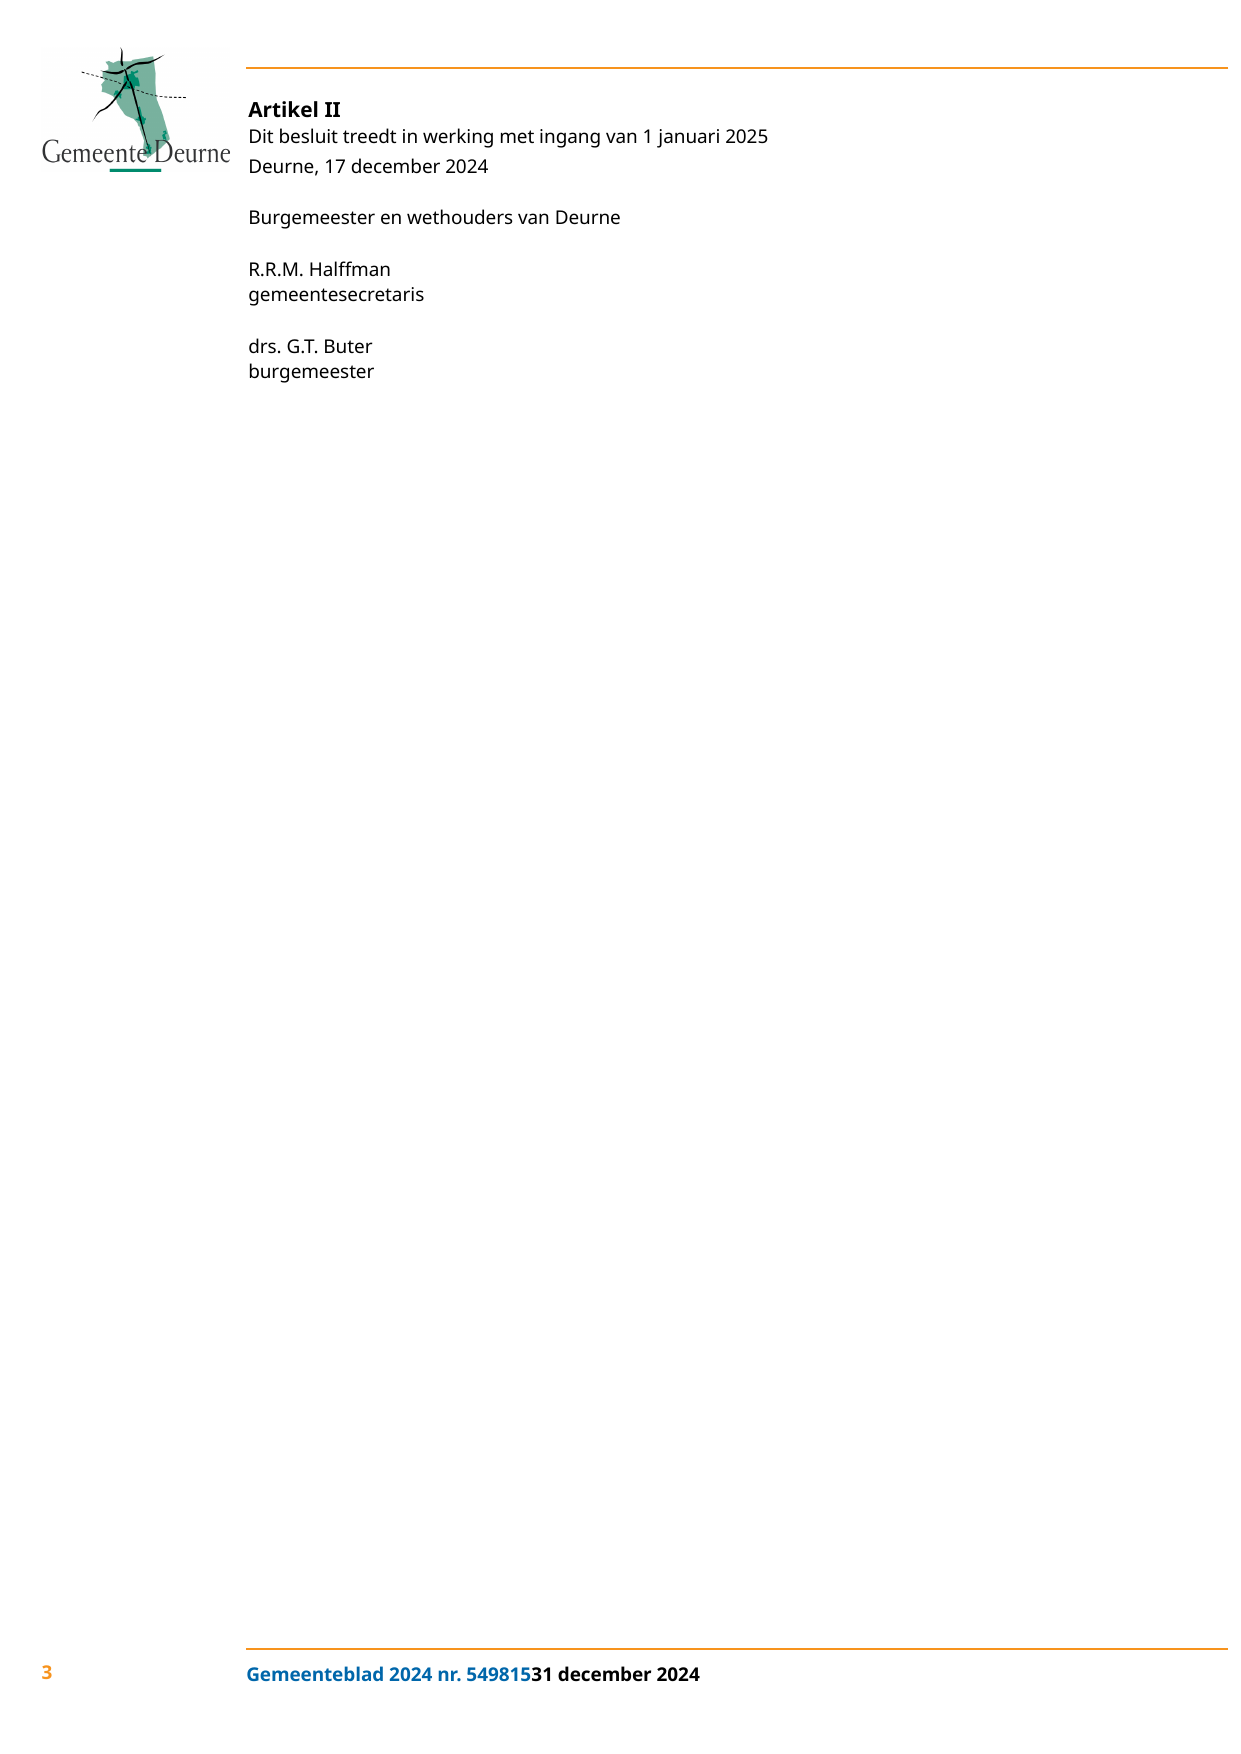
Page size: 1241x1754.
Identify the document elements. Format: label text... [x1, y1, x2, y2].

picture [41, 47, 231, 172]
text R.R.M. Halffman [248, 256, 1152, 281]
text Burgemeester en wethouders van Deurne [248, 204, 1152, 230]
text Artikel II [248, 95, 1152, 123]
text Dit besluit treedt in werking met ingang van 1 januari 2025 [248, 123, 1152, 149]
text gemeentesecretaris [248, 281, 1152, 307]
text burgemeester [248, 359, 1152, 384]
text Deurne, 17 december 2024 [248, 153, 1152, 178]
text drs. G.T. Buter [248, 333, 1152, 359]
